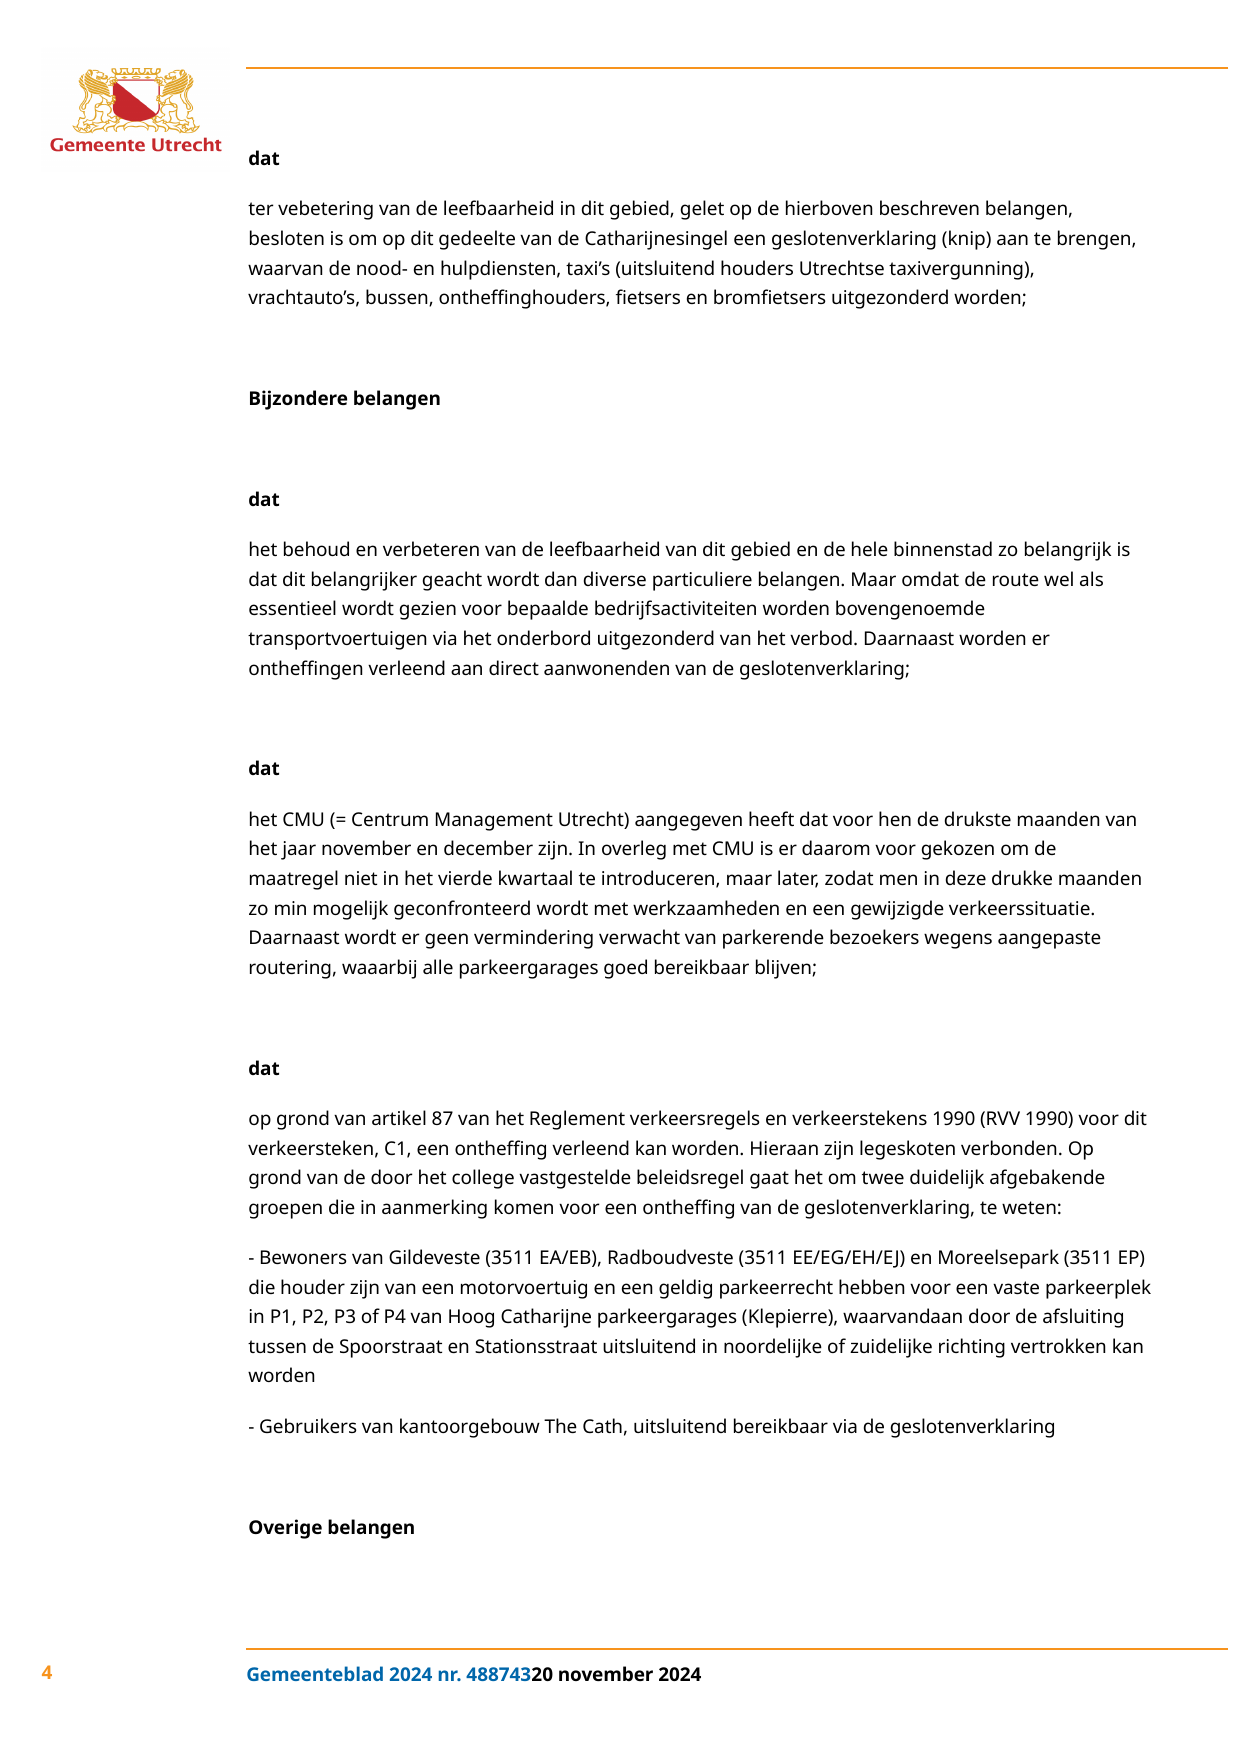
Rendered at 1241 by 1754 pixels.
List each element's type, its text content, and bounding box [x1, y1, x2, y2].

text Bijzondere belangen [248, 385, 1152, 411]
text ter vebetering van de leefbaarheid in dit gebied, gelet op de hierboven beschreven belangen, besloten is om op dit gedeelte van de Catharijnesingel een geslotenverklaring (knip) aan te brengen, waarvan de nood- en hulpdiensten, taxi’s (uitsluitend houders Utrechtse taxivergunning), vrachtauto’s, bussen, ontheffinghouders, fietsers en bromfietsers uitgezonderd worden; [248, 196, 1152, 310]
text het CMU (= Centrum Management Utrecht) aangegeven heeft dat voor hen de drukste maanden van het jaar november en december zijn. In overleg met CMU is er daarom voor gekozen om de maatregel niet in het vierde kwartaal te introduceren, maar later, zodat men in deze drukke maanden zo min mogelijk geconfronteerd wordt met werkzaamheden en een gewijzigde verkeerssituatie. Daarnaast wordt er geen vermindering verwacht van parkerende bezoekers wegens aangepaste routering, waaarbij alle parkeergarages goed bereikbaar blijven; [248, 806, 1152, 980]
text - Bewoners van Gildeveste (3511 EA/EB), Radboudveste (3511 EE/EG/EH/EJ) en Moreelsepark (3511 EP) die houder zijn van een motorvoertuig en een geldig parkeerrecht hebben voor een vaste parkeerplek in P1, P2, P3 of P4 van Hoog Catharijne parkeergarages (Klepierre), waarvandaan door de afsluiting tussen de Spoorstraat en Stationsstraat uitsluitend in noordelijke of zuidelijke richting vertrokken kan worden [248, 1244, 1152, 1388]
text op grond van artikel 87 van het Reglement verkeersregels en verkeerstekens 1990 (RVV 1990) voor dit verkeersteken, C1, een ontheffing verleend kan worden. Hieraan zijn legeskoten verbonden. Op grond van de door het college vastgestelde beleidsregel gaat het om twee duidelijk afgebakende groepen die in aanmerking komen voor een ontheffing van de geslotenverklaring, te weten: [248, 1105, 1152, 1220]
text dat [248, 145, 1152, 171]
text dat [248, 486, 1152, 512]
text Overige belangen [248, 1514, 1152, 1540]
picture [41, 47, 231, 172]
text dat [248, 756, 1152, 781]
text - Gebruikers van kantoorgebouw The Cath, uitsluitend bereikbaar via de geslotenverklaring [248, 1413, 1152, 1439]
text dat [248, 1055, 1152, 1081]
text het behoud en verbeteren van de leefbaarheid van dit gebied en de hele binnenstad zo belangrijk is dat dit belangrijker geacht wordt dan diverse particuliere belangen. Maar omdat de route wel als essentieel wordt gezien voor bepaalde bedrijfsactiviteiten worden bovengenoemde transportvoertuigen via het onderbord uitgezonderd van het verbod. Daarnaast worden er ontheffingen verleend aan direct aanwonenden van de geslotenverklaring; [248, 536, 1152, 681]
